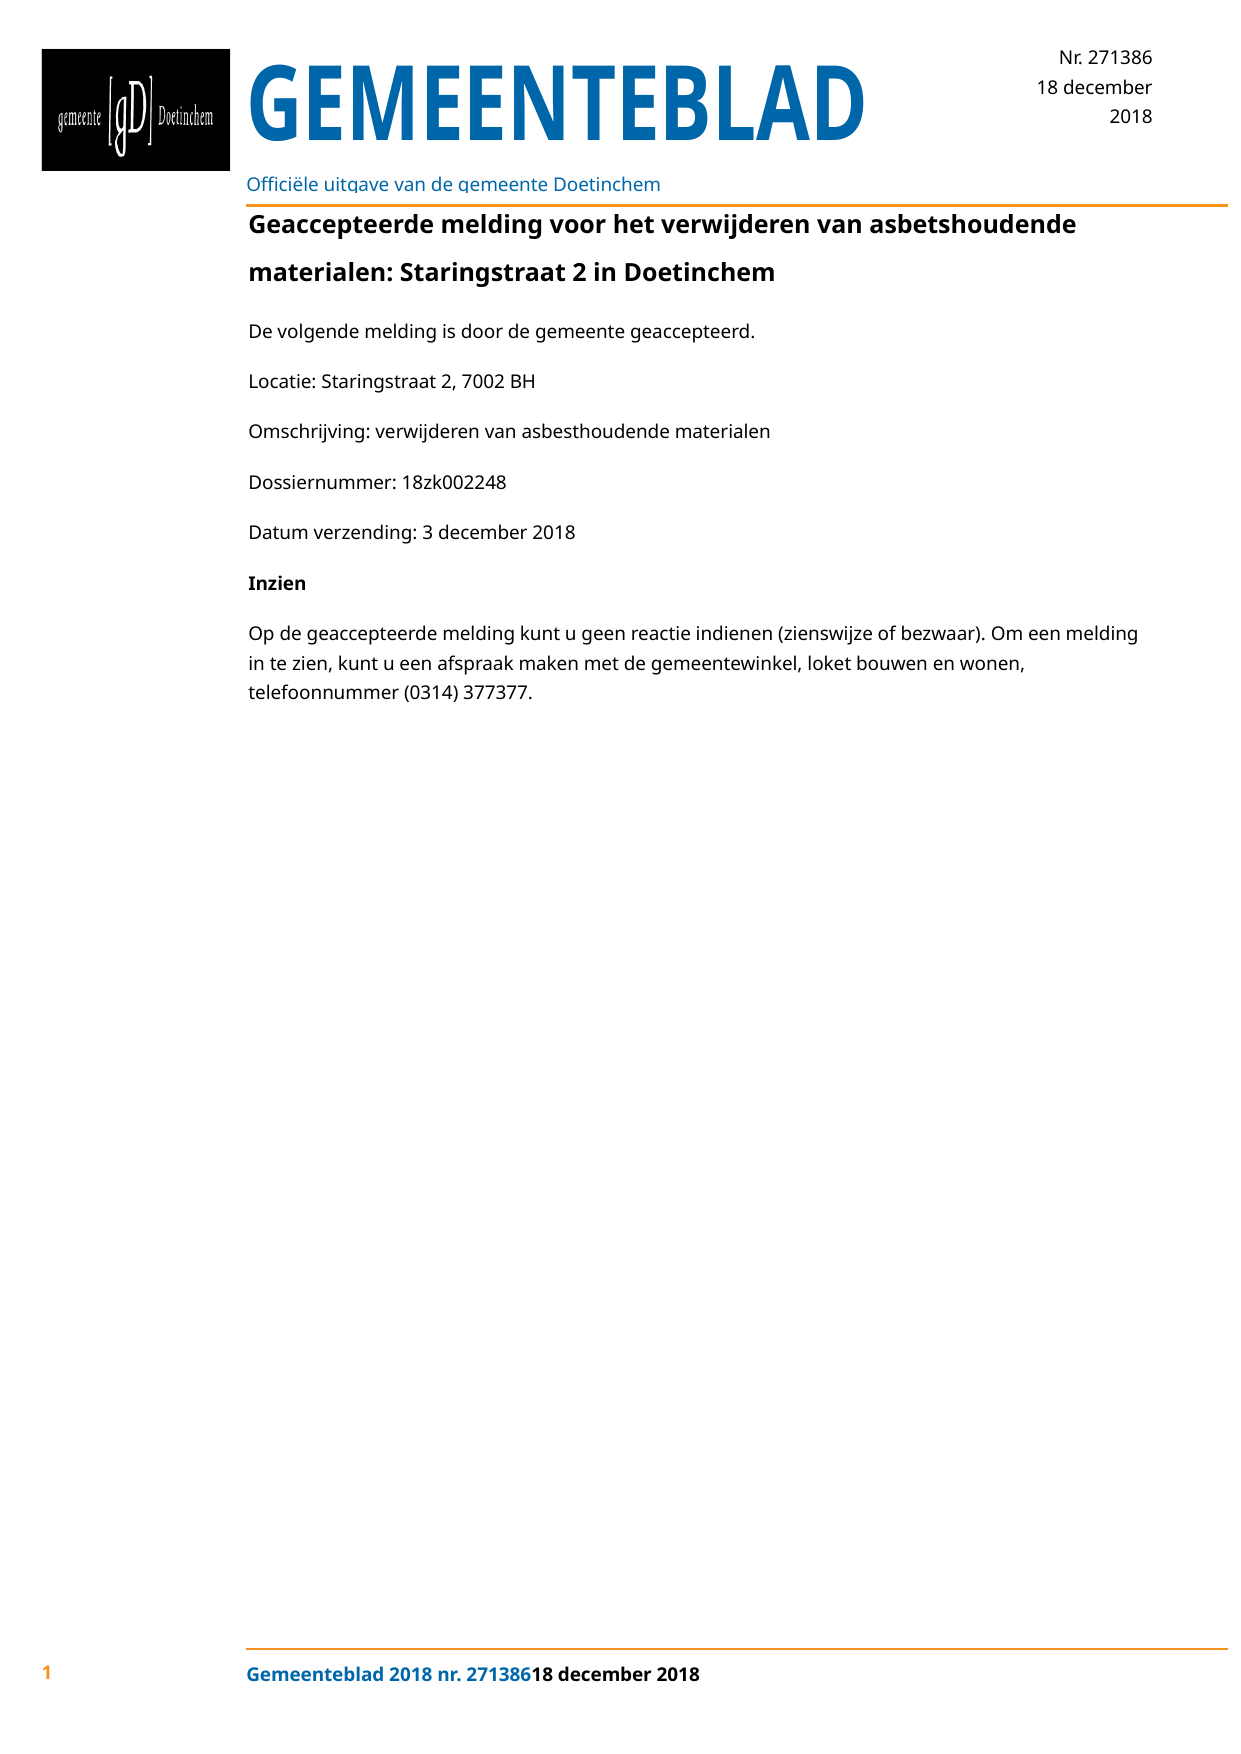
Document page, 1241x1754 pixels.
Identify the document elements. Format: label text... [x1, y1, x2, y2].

text Op de geaccepteerde melding kunt u geen reactie indienen (zienswijze of bezwaar). Om een melding in te zien, kunt u een afspraak maken met de gemeentewinkel, loket bouwen en wonen, telefoonnummer (0314) 377377. [248, 620, 1152, 705]
text Locatie: Staringstraat 2, 7002 BH [248, 368, 1152, 394]
text Dossiernummer: 18zk002248 [248, 469, 1152, 495]
text Inzien [248, 570, 1152, 596]
text Omschrijving: verwijderen van asbesthoudende materialen [248, 419, 1152, 444]
text Datum verzending: 3 december 2018 [248, 519, 1152, 545]
text De volgende melding is door de gemeente geaccepteerd. [248, 318, 1152, 344]
text Geaccepteerde melding voor het verwijderen van asbetshoudende materialen: Staringstraat 2 in Doetinchem [248, 207, 1152, 288]
picture [41, 47, 231, 172]
